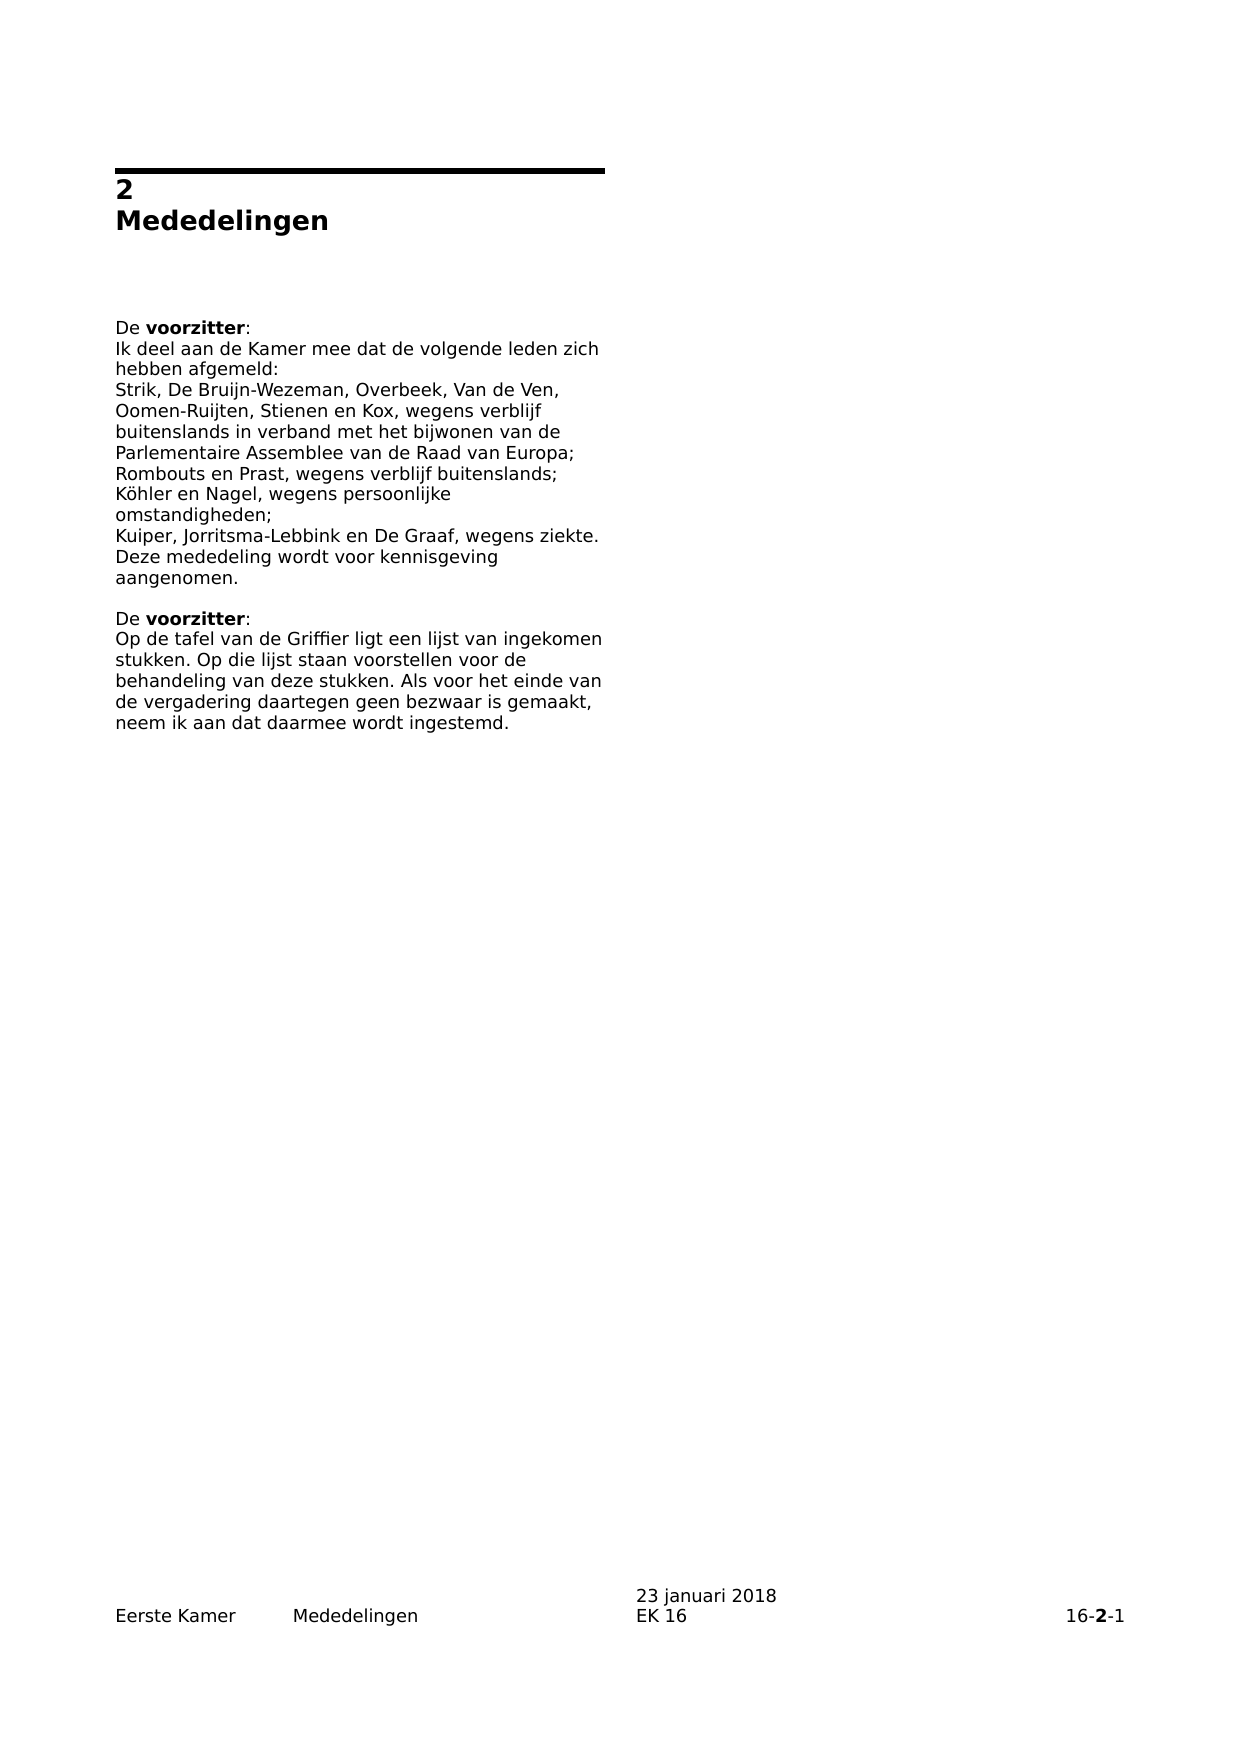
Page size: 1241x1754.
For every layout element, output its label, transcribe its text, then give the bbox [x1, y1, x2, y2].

text Op de tafel van de Griffier ligt een lijst van ingekomen stukken. Op die lijst staan voorstellen voor de behandeling van deze stukken. Als voor het einde van de vergadering daartegen geen bezwaar is gemaakt, neem ik aan dat daarmee wordt ingestemd. [115, 629, 605, 733]
text Deze mededeling wordt voor kennisgeving aangenomen. [115, 547, 605, 588]
text De voorzitter: [115, 318, 605, 338]
text De voorzitter: [115, 608, 605, 629]
title 2 Mededelingen [115, 174, 605, 237]
text Köhler en Nagel, wegens persoonlijke omstandigheden; [115, 484, 605, 526]
text Strik, De Bruijn-Wezeman, Overbeek, Van de Ven, Oomen-Ruijten, Stienen en Kox, wegens verblijf buitenslands in verband met het bijwonen van de Parlementaire Assemblee van de Raad van Europa; [115, 380, 605, 463]
text Rombouts en Prast, wegens verblijf buitenslands; [115, 463, 605, 484]
text Kuiper, Jorritsma-Lebbink en De Graaf, wegens ziekte. [115, 526, 605, 547]
text Ik deel aan de Kamer mee dat de volgende leden zich hebben afgemeld: [115, 338, 605, 380]
